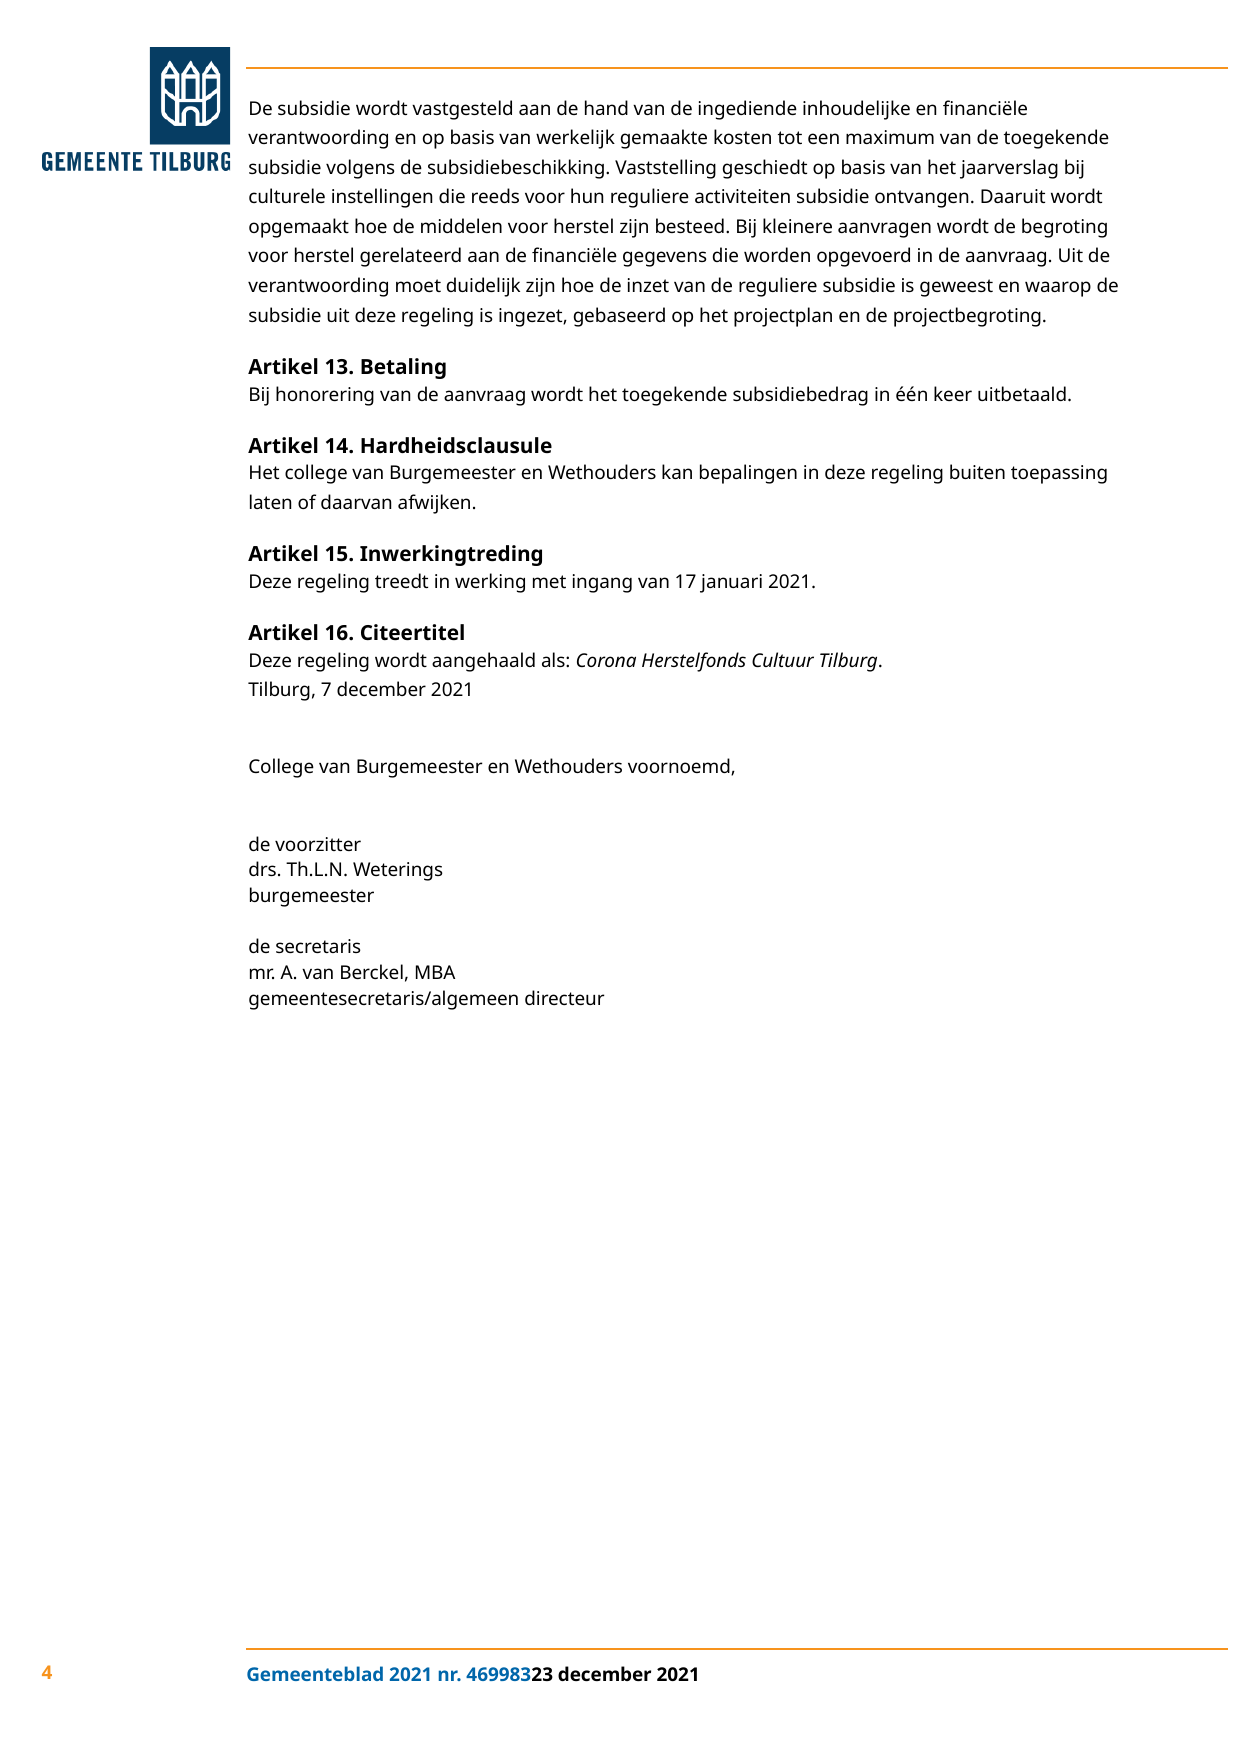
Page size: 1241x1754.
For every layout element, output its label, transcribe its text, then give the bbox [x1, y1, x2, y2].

text College van Burgemeester en Wethouders voornoemd, [248, 754, 1152, 779]
text drs. Th.L.N. Weterings [248, 857, 1152, 882]
text De subsidie wordt vastgesteld aan de hand van de ingediende inhoudelijke en financiële verantwoording en op basis van werkelijk gemaakte kosten tot een maximum van de toegekende subsidie volgens de subsidiebeschikking. Vaststelling geschiedt op basis van het jaarverslag bij culturele instellingen die reeds voor hun reguliere activiteiten subsidie ontvangen. Daaruit wordt opgemaakt hoe de middelen voor herstel zijn besteed. Bij kleinere aanvragen wordt de begroting voor herstel gerelateerd aan de financiële gegevens die worden opgevoerd in de aanvraag. Uit de verantwoording moet duidelijk zijn hoe de inzet van de reguliere subsidie is geweest en waarop de subsidie uit deze regeling is ingezet, gebaseerd op het projectplan en de projectbegroting. [248, 95, 1152, 328]
text Deze regeling wordt aangehaald als: Corona Herstelfonds Cultuur Tilburg. [248, 647, 1152, 673]
text Tilburg, 7 december 2021 [248, 676, 1152, 702]
text Bij honorering van de aanvraag wordt het toegekende subsidiebedrag in één keer uitbetaald. [248, 381, 1152, 406]
text mr. A. van Berckel, MBA [248, 959, 1152, 985]
text gemeentesecretaris/algemeen directeur [248, 985, 1152, 1011]
text Deze regeling treedt in werking met ingang van 17 januari 2021. [248, 568, 1152, 594]
text Artikel 14. Hardheidsclausule [248, 431, 1152, 459]
text Het college van Burgemeester en Wethouders kan bepalingen in deze regeling buiten toepassing laten of daarvan afwijken. [248, 459, 1152, 515]
text Artikel 16. Citeertitel [248, 618, 1152, 647]
text de voorzitter [248, 831, 1152, 857]
text de secretaris [248, 934, 1152, 959]
text burgemeester [248, 882, 1152, 908]
text Artikel 15. Inwerkingtreding [248, 539, 1152, 568]
picture [41, 47, 231, 172]
text Artikel 13. Betaling [248, 352, 1152, 381]
